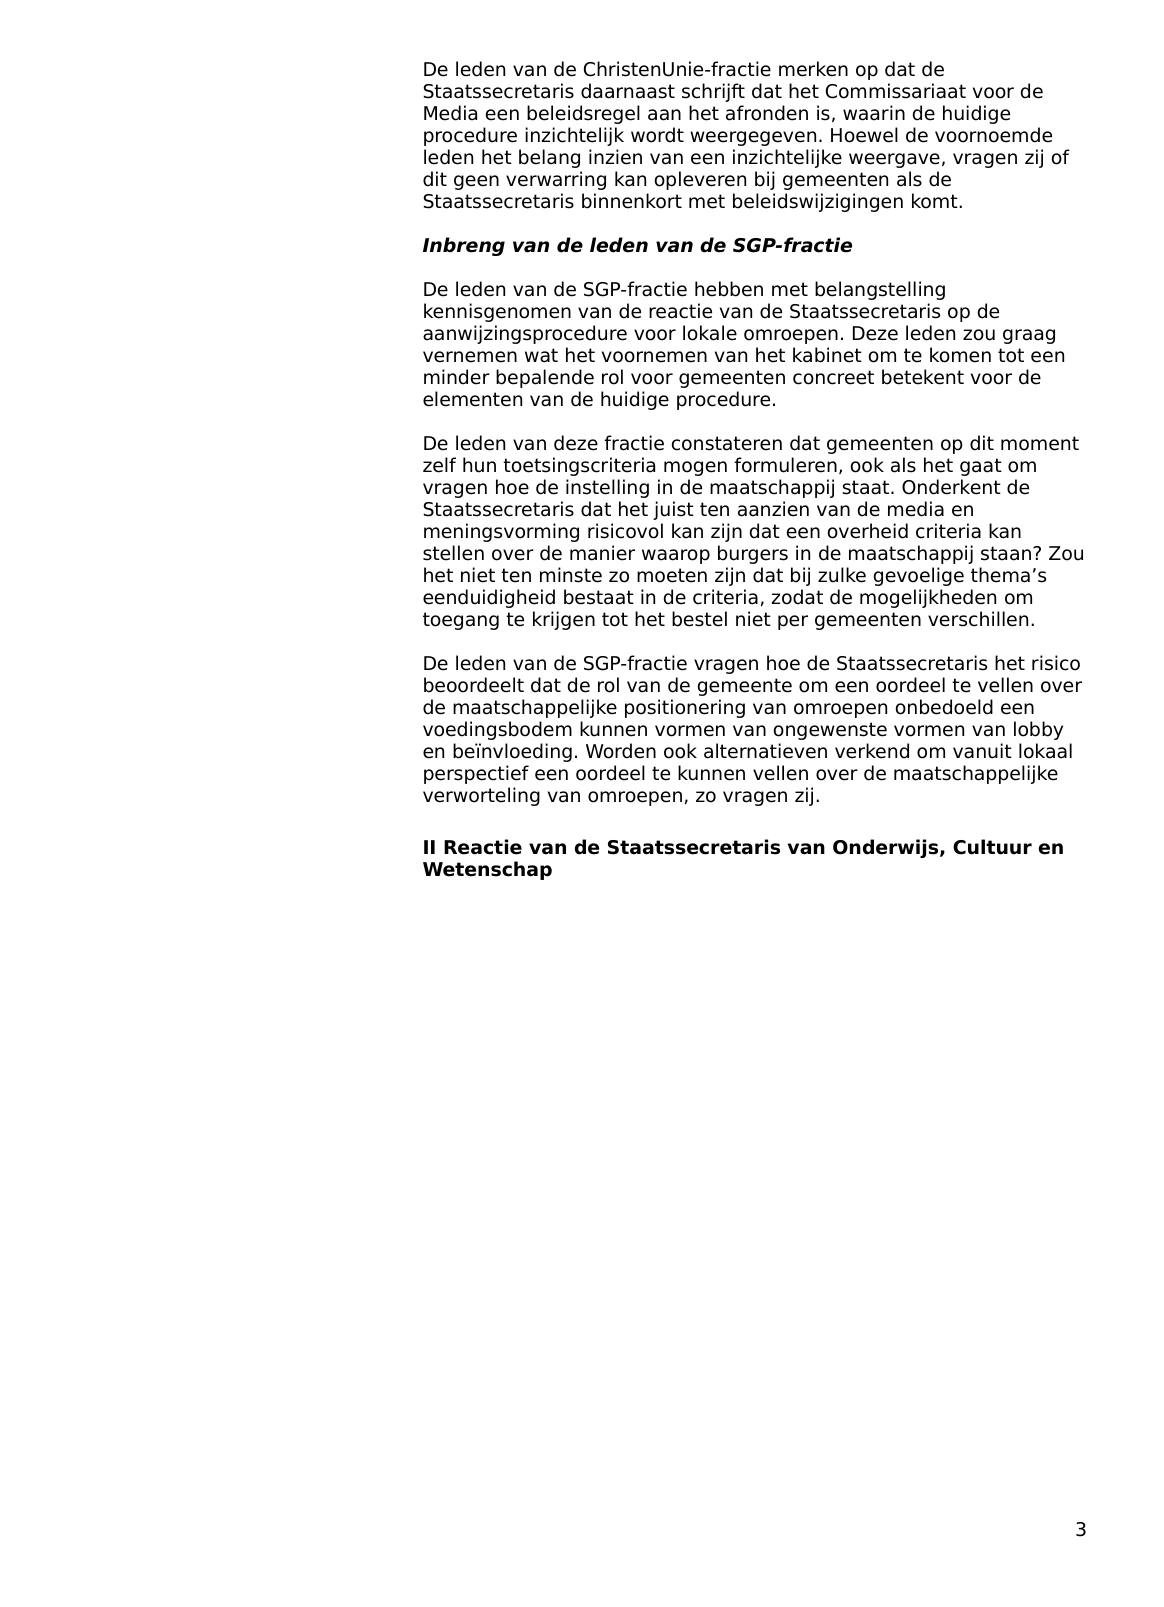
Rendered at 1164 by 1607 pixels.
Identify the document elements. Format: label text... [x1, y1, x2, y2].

subtitle II Reactie van de Staatssecretaris van Onderwijs, Cultuur en Wetenschap [422, 837, 1087, 881]
text De leden van deze fractie constateren dat gemeenten op dit moment zelf hun toetsingscriteria mogen formuleren, ook als het gaat om vragen hoe de instelling in de maatschappij staat. Onderkent de Staatssecretaris dat het juist ten aanzien van de media en meningsvorming risicovol kan zijn dat een overheid criteria kan stellen over de manier waarop burgers in de maatschappij staan? Zou het niet ten minste zo moeten zijn dat bij zulke gevoelige thema’s eenduidigheid bestaat in de criteria, zodat de mogelijkheden om toegang te krijgen tot het bestel niet per gemeenten verschillen. [422, 433, 1087, 631]
text De leden van de ChristenUnie-fractie merken op dat de Staatssecretaris daarnaast schrijft dat het Commissariaat voor de Media een beleidsregel aan het afronden is, waarin de huidige procedure inzichtelijk wordt weergegeven. Hoewel de voornoemde leden het belang inzien van een inzichtelijke weergave, vragen zij of dit geen verwarring kan opleveren bij gemeenten als de Staatssecretaris binnenkort met beleidswijzigingen komt. [422, 59, 1087, 213]
text De leden van de SGP-fractie hebben met belangstelling kennisgenomen van de reactie van de Staatssecretaris op de aanwijzingsprocedure voor lokale omroepen. Deze leden zou graag vernemen wat het voornemen van het kabinet om te komen tot een minder bepalende rol voor gemeenten concreet betekent voor de elementen van de huidige procedure. [422, 279, 1087, 411]
subtitle Inbreng van de leden van de SGP-fractie [422, 235, 1087, 257]
text De leden van de SGP-fractie vragen hoe de Staatssecretaris het risico beoordeelt dat de rol van de gemeente om een oordeel te vellen over de maatschappelijke positionering van omroepen onbedoeld een voedingsbodem kunnen vormen van ongewenste vormen van lobby en beïnvloeding. Worden ook alternatieven verkend om vanuit lokaal perspectief een oordeel te kunnen vellen over de maatschappelijke verworteling van omroepen, zo vragen zij. [422, 653, 1087, 807]
